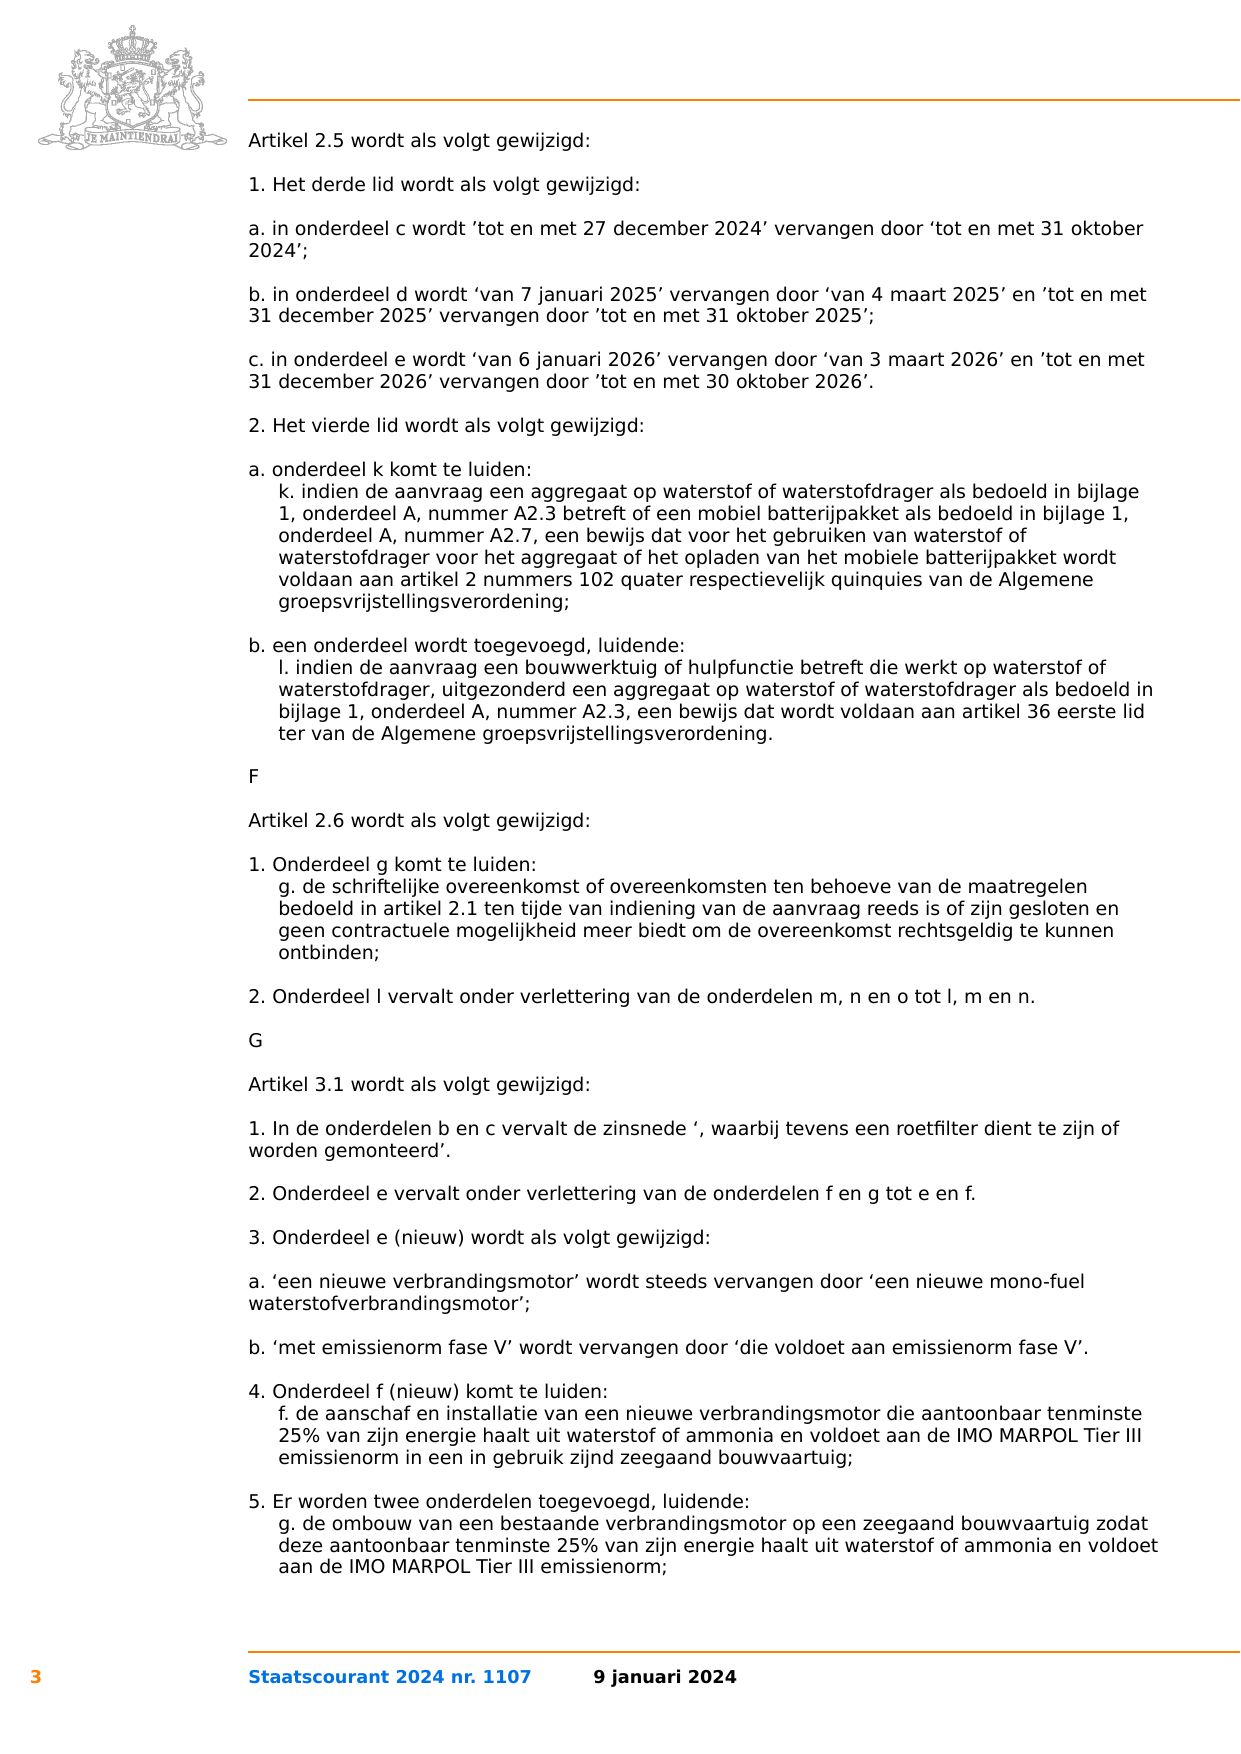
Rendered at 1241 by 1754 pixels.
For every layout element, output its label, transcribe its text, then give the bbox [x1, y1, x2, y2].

text b. een onderdeel wordt toegevoegd, luidende: [248, 635, 1163, 657]
text l. indien de aanvraag een bouwwerktuig of hulpfunctie betreft die werkt op waterstof of waterstofdrager, uitgezonderd een aggregaat op waterstof of waterstofdrager als bedoeld in bijlage 1, onderdeel A, nummer A2.3, een bewijs dat wordt voldaan aan artikel 36 eerste lid ter van de Algemene groepsvrijstellingsverordening. [278, 657, 1163, 744]
text a. in onderdeel c wordt ’tot en met 27 december 2024’ vervangen door ‘tot en met 31 oktober 2024’; [248, 218, 1163, 262]
text 2. Het vierde lid wordt als volgt gewijzigd: [248, 415, 1163, 437]
text 2. Onderdeel e vervalt onder verlettering van de onderdelen f en g tot e en f. [248, 1183, 1163, 1205]
text k. indien de aanvraag een aggregaat op waterstof of waterstofdrager als bedoeld in bijlage 1, onderdeel A, nummer A2.3 betreft of een mobiel batterijpakket als bedoeld in bijlage 1, onderdeel A, nummer A2.7, een bewijs dat voor het gebruiken van waterstof of waterstofdrager voor het aggregaat of het opladen van het mobiele batterijpakket wordt voldaan aan artikel 2 nummers 102 quater respectievelijk quinquies van de Algemene groepsvrijstellingsverordening; [278, 481, 1163, 613]
text b. ‘met emissienorm fase V’ wordt vervangen door ‘die voldoet aan emissienorm fase V’. [248, 1337, 1163, 1359]
text Artikel 2.6 wordt als volgt gewijzigd: [248, 810, 1163, 832]
text 1. In de onderdelen b en c vervalt de zinsnede ‘, waarbij tevens een roetfilter dient te zijn of worden gemonteerd’. [248, 1117, 1163, 1161]
text g. de ombouw van een bestaande verbrandingsmotor op een zeegaand bouwvaartuig zodat deze aantoonbaar tenminste 25% van zijn energie haalt uit waterstof of ammonia en voldoet aan de IMO MARPOL Tier III emissienorm; [278, 1512, 1163, 1578]
text 2. Onderdeel l vervalt onder verlettering van de onderdelen m, n en o tot l, m en n. [248, 986, 1163, 1008]
text 5. Er worden twee onderdelen toegevoegd, luidende: [248, 1491, 1163, 1512]
text G [248, 1030, 1163, 1052]
text 1. Het derde lid wordt als volgt gewijzigd: [248, 174, 1163, 196]
text 4. Onderdeel f (nieuw) komt te luiden: [248, 1381, 1163, 1403]
text a. ‘een nieuwe verbrandingsmotor’ wordt steeds vervangen door ‘een nieuwe mono-fuel waterstofverbrandingsmotor’; [248, 1271, 1163, 1315]
text Artikel 2.5 wordt als volgt gewijzigd: [248, 130, 1163, 152]
text c. in onderdeel e wordt ‘van 6 januari 2026’ vervangen door ‘van 3 maart 2026’ en ’tot en met 31 december 2026’ vervangen door ’tot en met 30 oktober 2026’. [248, 349, 1163, 393]
text Artikel 3.1 wordt als volgt gewijzigd: [248, 1074, 1163, 1096]
text b. in onderdeel d wordt ‘van 7 januari 2025’ vervangen door ‘van 4 maart 2025’ en ’tot en met 31 december 2025’ vervangen door ’tot en met 31 oktober 2025’; [248, 283, 1163, 327]
text 1. Onderdeel g komt te luiden: [248, 854, 1163, 876]
text 3. Onderdeel e (nieuw) wordt als volgt gewijzigd: [248, 1227, 1163, 1249]
text F [248, 766, 1163, 788]
text g. de schriftelijke overeenkomst of overeenkomsten ten behoeve van de maatregelen bedoeld in artikel 2.1 ten tijde van indiening van de aanvraag reeds is of zijn gesloten en geen contractuele mogelijkheid meer biedt om de overeenkomst rechtsgeldig te kunnen ontbinden; [278, 876, 1163, 964]
text f. de aanschaf en installatie van een nieuwe verbrandingsmotor die aantoonbaar tenminste 25% van zijn energie haalt uit waterstof of ammonia en voldoet aan de IMO MARPOL Tier III emissienorm in een in gebruik zijnd zeegaand bouwvaartuig; [278, 1403, 1163, 1469]
text a. onderdeel k komt te luiden: [248, 459, 1163, 481]
picture [38, 25, 227, 150]
